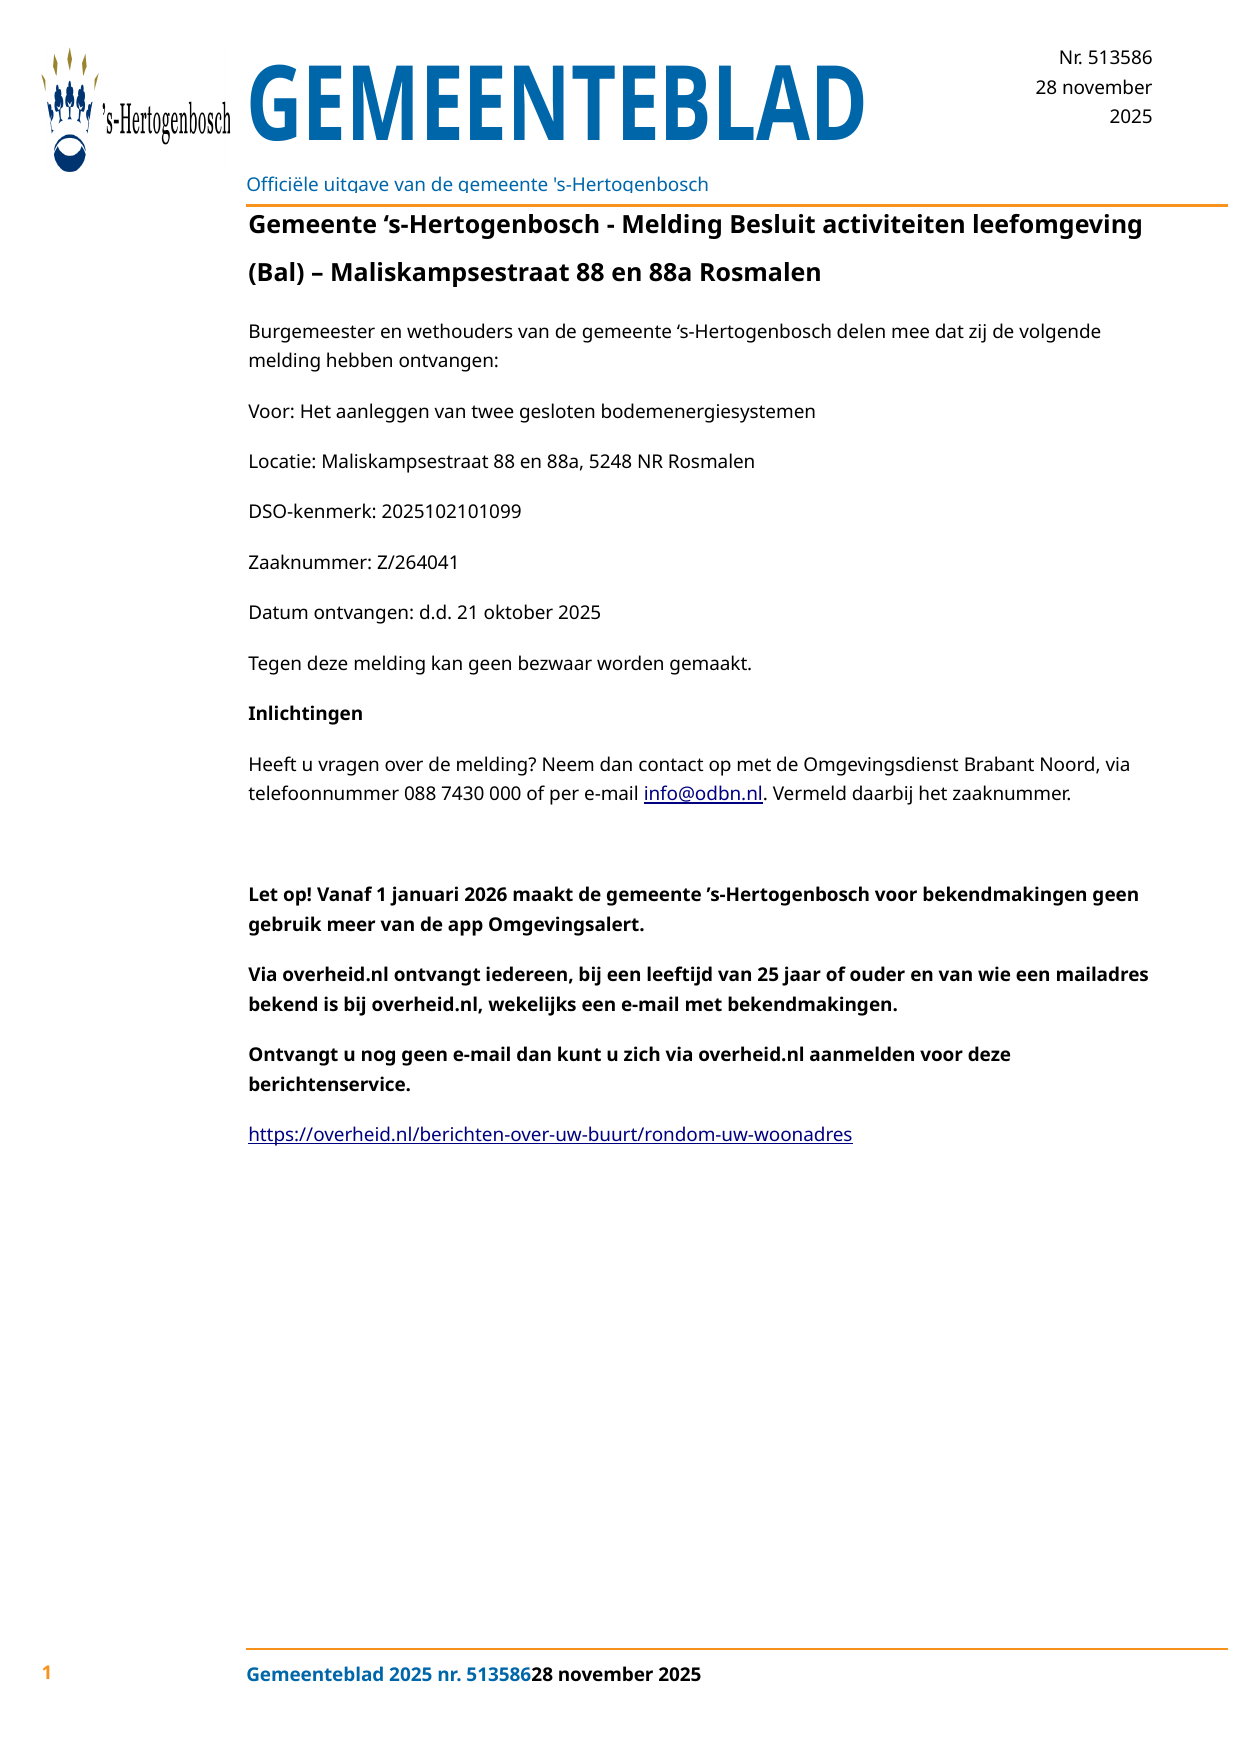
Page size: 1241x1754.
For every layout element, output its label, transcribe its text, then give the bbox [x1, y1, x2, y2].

text Ontvangt u nog geen e-mail dan kunt u zich via overheid.nl aanmelden voor deze berichtenservice. [248, 1041, 1152, 1097]
text Voor: Het aanleggen van twee gesloten bodemenergiesystemen [248, 398, 1152, 424]
text Inlichtingen [248, 700, 1152, 726]
text Zaaknummer: Z/264041 [248, 549, 1152, 575]
text DSO-kenmerk: 2025102101099 [248, 499, 1152, 524]
text Burgemeester en wethouders van de gemeente ‘s-Hertogenbosch delen mee dat zij de volgende melding hebben ontvangen: [248, 318, 1152, 373]
picture [41, 47, 231, 172]
text https://overheid.nl/berichten-over-uw-buurt/rondom-uw-woonadres [248, 1121, 1152, 1147]
text Tegen deze melding kan geen bezwaar worden gemaakt. [248, 650, 1152, 676]
text Locatie: Maliskampsestraat 88 en 88a, 5248 NR Rosmalen [248, 448, 1152, 474]
text Datum ontvangen: d.d. 21 oktober 2025 [248, 599, 1152, 625]
text Heeft u vragen over de melding? Neem dan contact op met de Omgevingsdienst Brabant Noord, via telefoonnummer 088 7430 000 of per e-mail info@odbn.nl. Vermeld daarbij het zaaknummer. [248, 751, 1152, 806]
text Let op! Vanaf 1 januari 2026 maakt de gemeente ’s-Hertogenbosch voor bekendmakingen geen gebruik meer van de app Omgevingsalert. [248, 881, 1152, 937]
text Via overheid.nl ontvangt iedereen, bij een leeftijd van 25 jaar of ouder en van wie een mailadres bekend is bij overheid.nl, wekelijks een e-mail met bekendmakingen. [248, 961, 1152, 1017]
text Gemeente ‘s-Hertogenbosch - Melding Besluit activiteiten leefomgeving (Bal) – Maliskampsestraat 88 en 88a Rosmalen [248, 207, 1152, 288]
